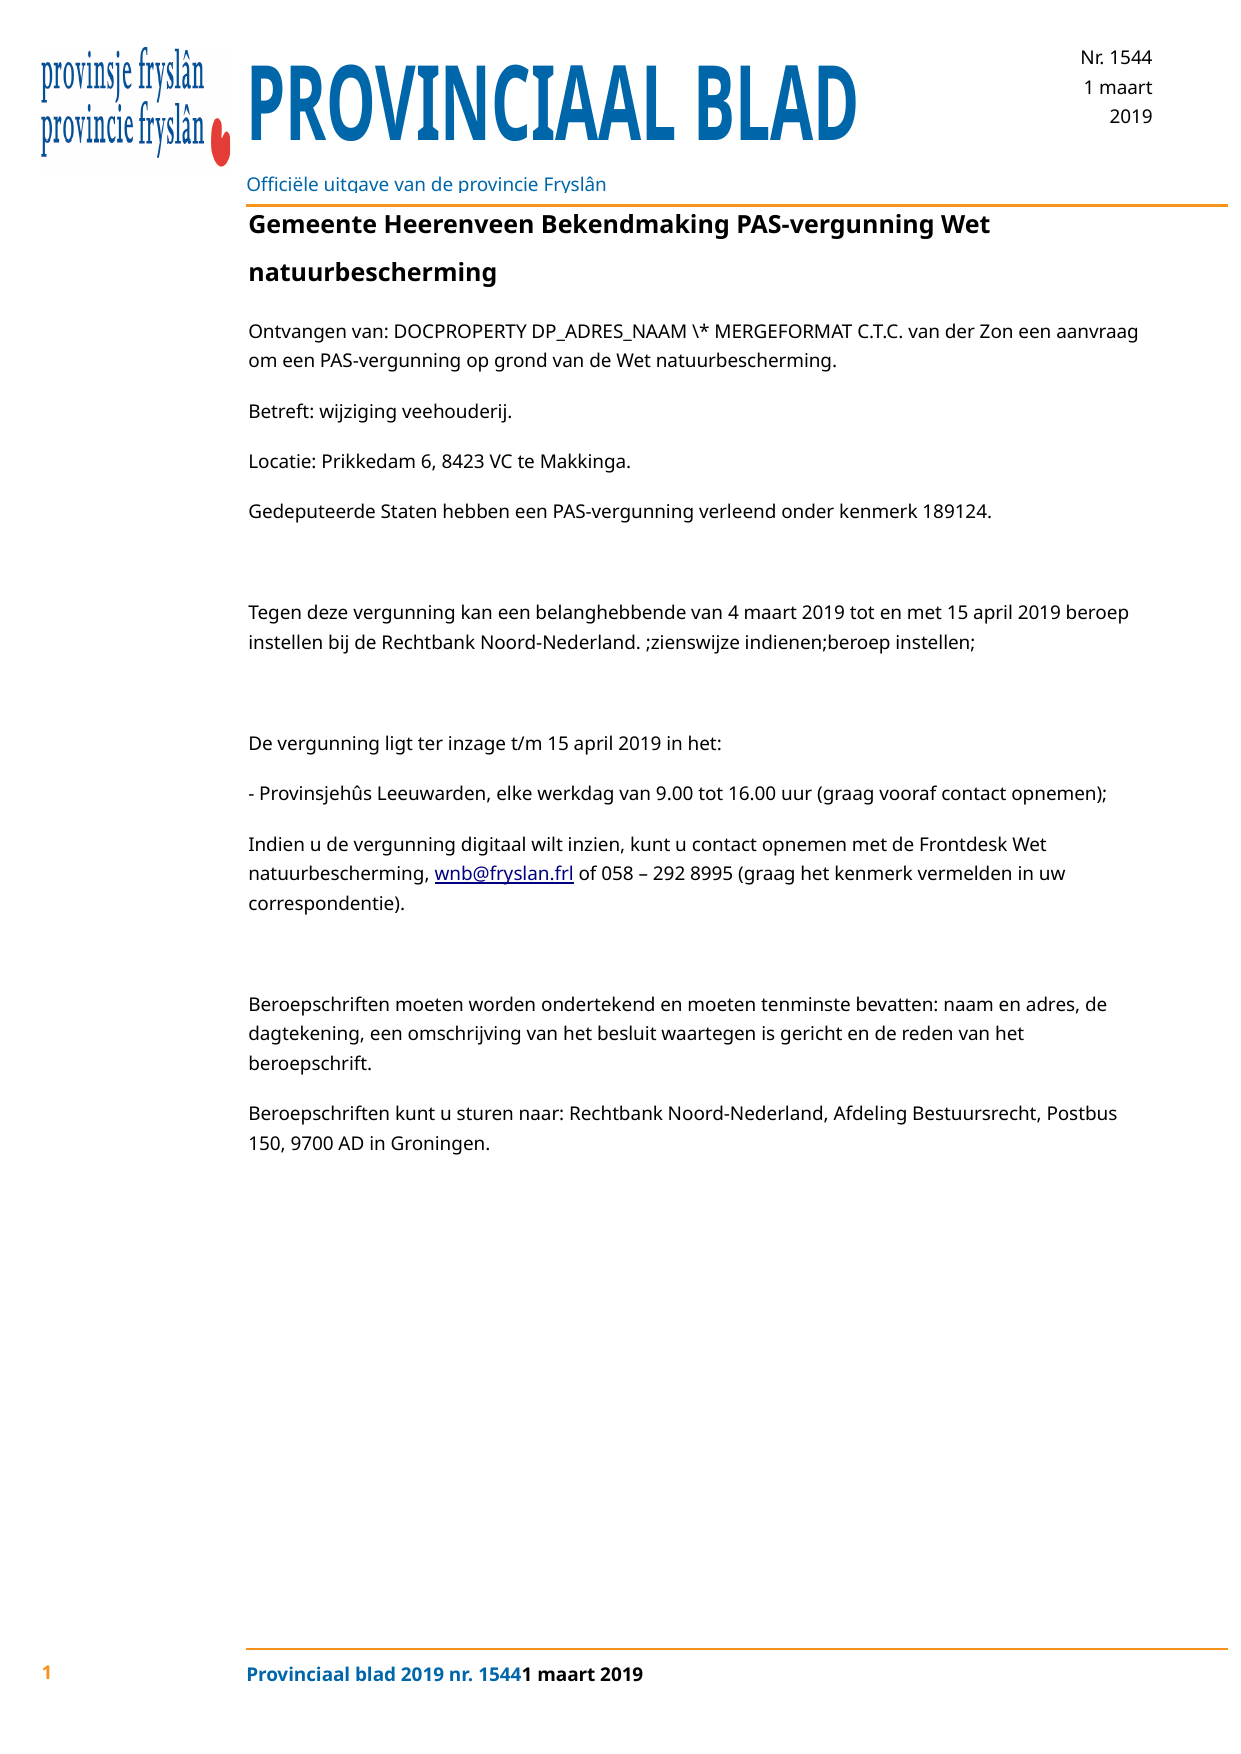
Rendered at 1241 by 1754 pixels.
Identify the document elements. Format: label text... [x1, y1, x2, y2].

picture [41, 47, 231, 172]
text Tegen deze vergunning kan een belanghebbende van 4 maart 2019 tot en met 15 april 2019 beroep instellen bij de Rechtbank Noord-Nederland. ;zienswijze indienen;beroep instellen; [248, 599, 1152, 655]
text Betreft: wijziging veehouderij. [248, 398, 1152, 424]
text Ontvangen van: DOCPROPERTY DP_ADRES_NAAM \* MERGEFORMAT C.T.C. van der Zon een aanvraag om een PAS-vergunning op grond van de Wet natuurbescherming. [248, 318, 1152, 373]
text - Provinsjehûs Leeuwarden, elke werkdag van 9.00 tot 16.00 uur (graag vooraf contact opnemen); [248, 780, 1152, 806]
text Indien u de vergunning digitaal wilt inzien, kunt u contact opnemen met de Frontdesk Wet natuurbescherming, wnb@fryslan.frl of 058 – 292 8995 (graag het kenmerk vermelden in uw correspondentie). [248, 831, 1152, 916]
text De vergunning ligt ter inzage t/m 15 april 2019 in het: [248, 730, 1152, 756]
text Beroepschriften kunt u sturen naar: Rechtbank Noord-Nederland, Afdeling Bestuursrecht, Postbus 150, 9700 AD in Groningen. [248, 1100, 1152, 1156]
text Locatie: Prikkedam 6, 8423 VC te Makkinga. [248, 448, 1152, 474]
text Gedeputeerde Staten hebben een PAS-vergunning verleend onder kenmerk 189124. [248, 499, 1152, 524]
text Gemeente Heerenveen Bekendmaking PAS-vergunning Wet natuurbescherming [248, 207, 1152, 288]
text Beroepschriften moeten worden ondertekend en moeten tenminste bevatten: naam en adres, de dagtekening, een omschrijving van het besluit waartegen is gericht en de reden van het beroepschrift. [248, 991, 1152, 1076]
